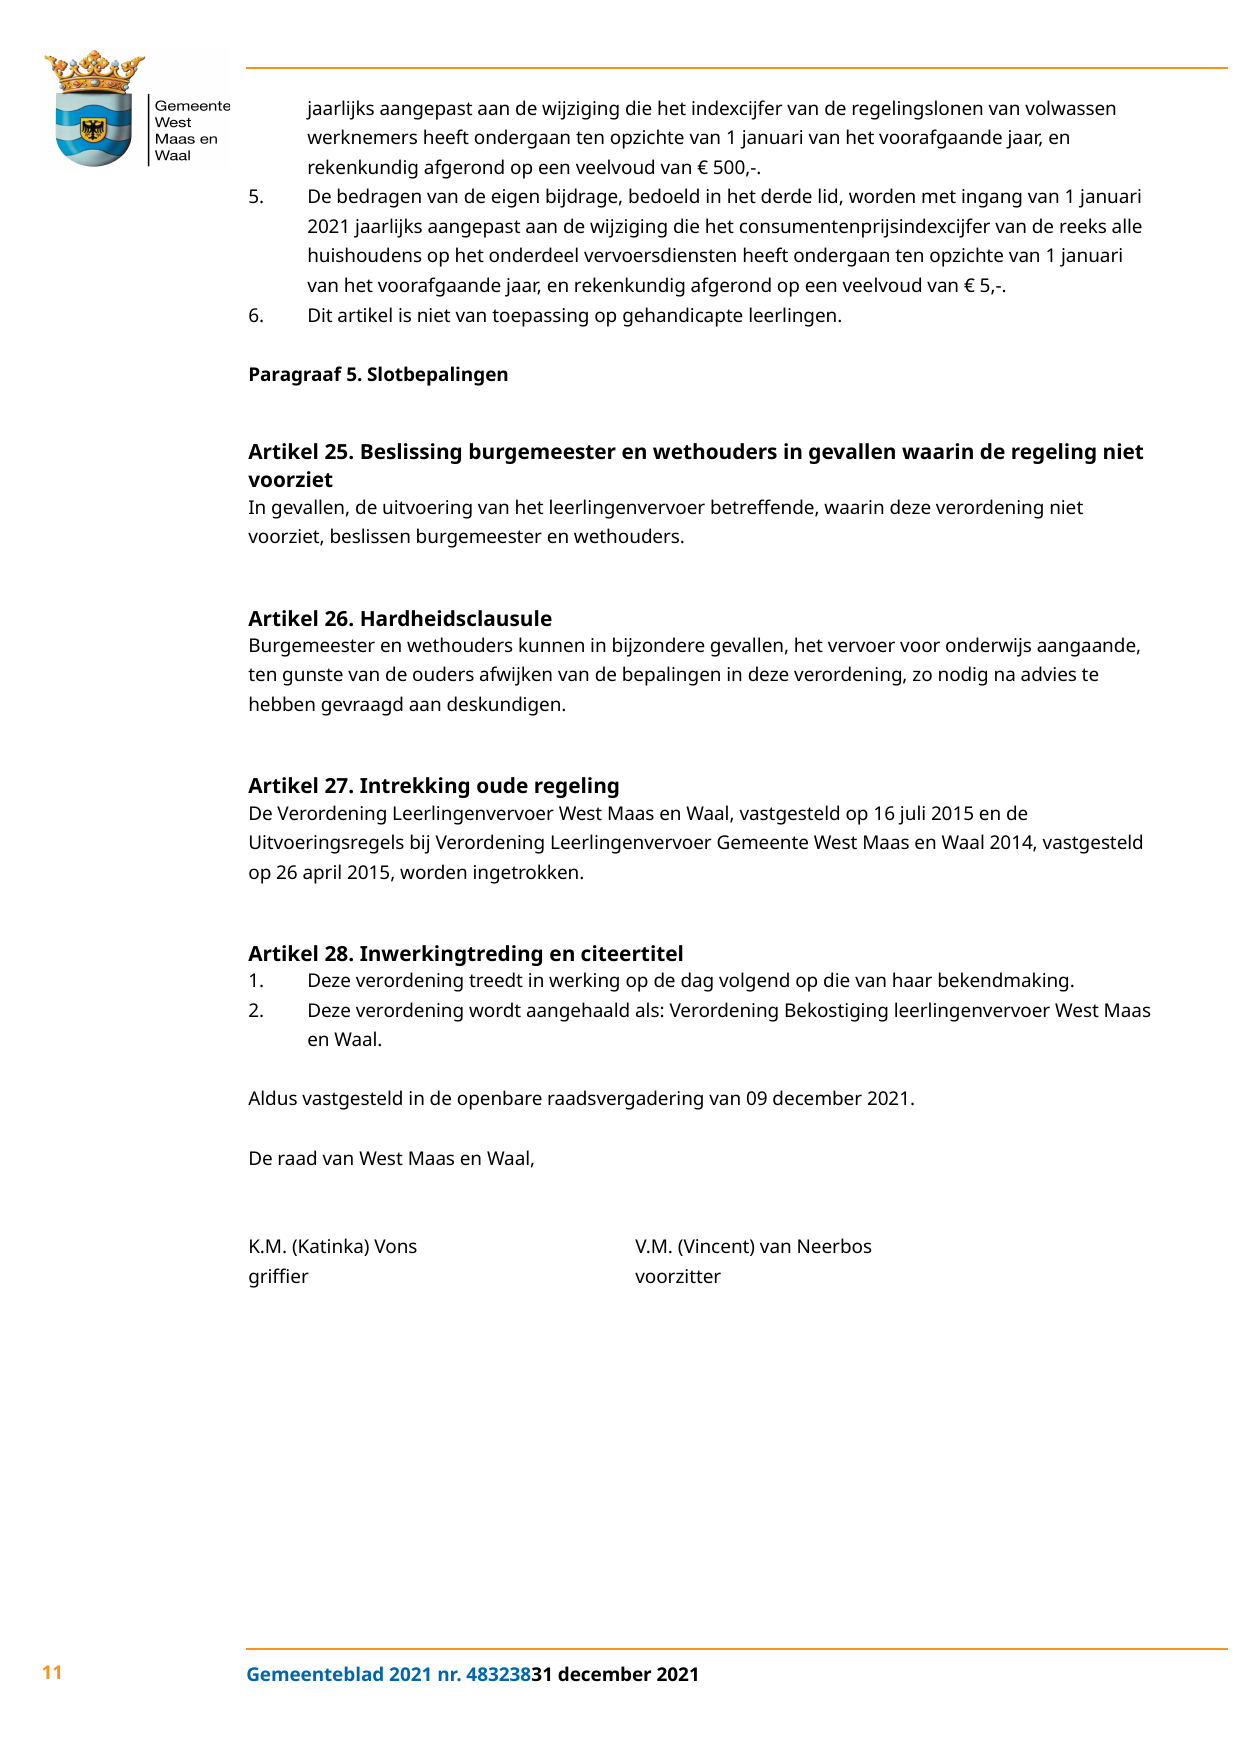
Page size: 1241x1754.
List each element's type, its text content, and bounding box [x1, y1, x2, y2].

text Artikel 26. Hardheidsclausule [248, 604, 1152, 632]
list De bedragen van de eigen bijdrage, bedoeld in het derde lid, worden met ingang van 1 januari 2021 jaarlijks aangepast aan de wijziging die het consumentenprijsindexcijfer van de reeks alle huishoudens op het onderdeel vervoersdiensten heeft ondergaan ten opzichte van 1 januari van het voorafgaande jaar, en rekenkundig afgerond op een veelvoud van € 5,-. [248, 183, 1152, 298]
list Deze verordening treedt in werking op de dag volgend op die van haar bekendmaking. [248, 967, 1152, 993]
text In gevallen, de uitvoering van het leerlingenvervoer betreffende, waarin deze verordening niet voorziet, beslissen burgemeester en wethouders. [248, 494, 1152, 549]
list Dit artikel is niet van toepassing op gehandicapte leerlingen. [248, 302, 1152, 328]
text Paragraaf 5. Slotbepalingen [248, 361, 1152, 387]
table_header K.M. (Katinka) Vons griffier [248, 1175, 635, 1318]
list jaarlijks aangepast aan de wijziging die het indexcijfer van de regelingslonen van volwassen werknemers heeft ondergaan ten opzichte van 1 januari van het voorafgaande jaar, en rekenkundig afgerond op een veelvoud van € 500,-. [248, 95, 1152, 180]
text Artikel 25. Beslissing burgemeester en wethouders in gevallen waarin de regeling niet voorziet [248, 437, 1152, 494]
text De Verordening Leerlingenvervoer West Maas en Waal, vastgesteld op 16 juli 2015 en de Uitvoeringsregels bij Verordening Leerlingenvervoer Gemeente West Maas en Waal 2014, vastgesteld op 26 april 2015, worden ingetrokken. [248, 800, 1152, 884]
table_header V.M. (Vincent) van Neerbos voorzitter [635, 1175, 1152, 1318]
text Artikel 27. Intrekking oude regeling [248, 771, 1152, 800]
text De raad van West Maas en Waal, [248, 1145, 1152, 1171]
text Aldus vastgesteld in de openbare raadsvergadering van 09 december 2021. [248, 1086, 1152, 1111]
text Artikel 28. Inwerkingtreding en citeertitel [248, 939, 1152, 967]
list Deze verordening wordt aangehaald als: Verordening Bekostiging leerlingenvervoer West Maas en Waal. [248, 997, 1152, 1052]
text Burgemeester en wethouders kunnen in bijzondere gevallen, het vervoer voor onderwijs aangaande, ten gunste van de ouders afwijken van de bepalingen in deze verordening, zo nodig na advies te hebben gevraagd aan deskundigen. [248, 632, 1152, 717]
picture [41, 47, 231, 172]
